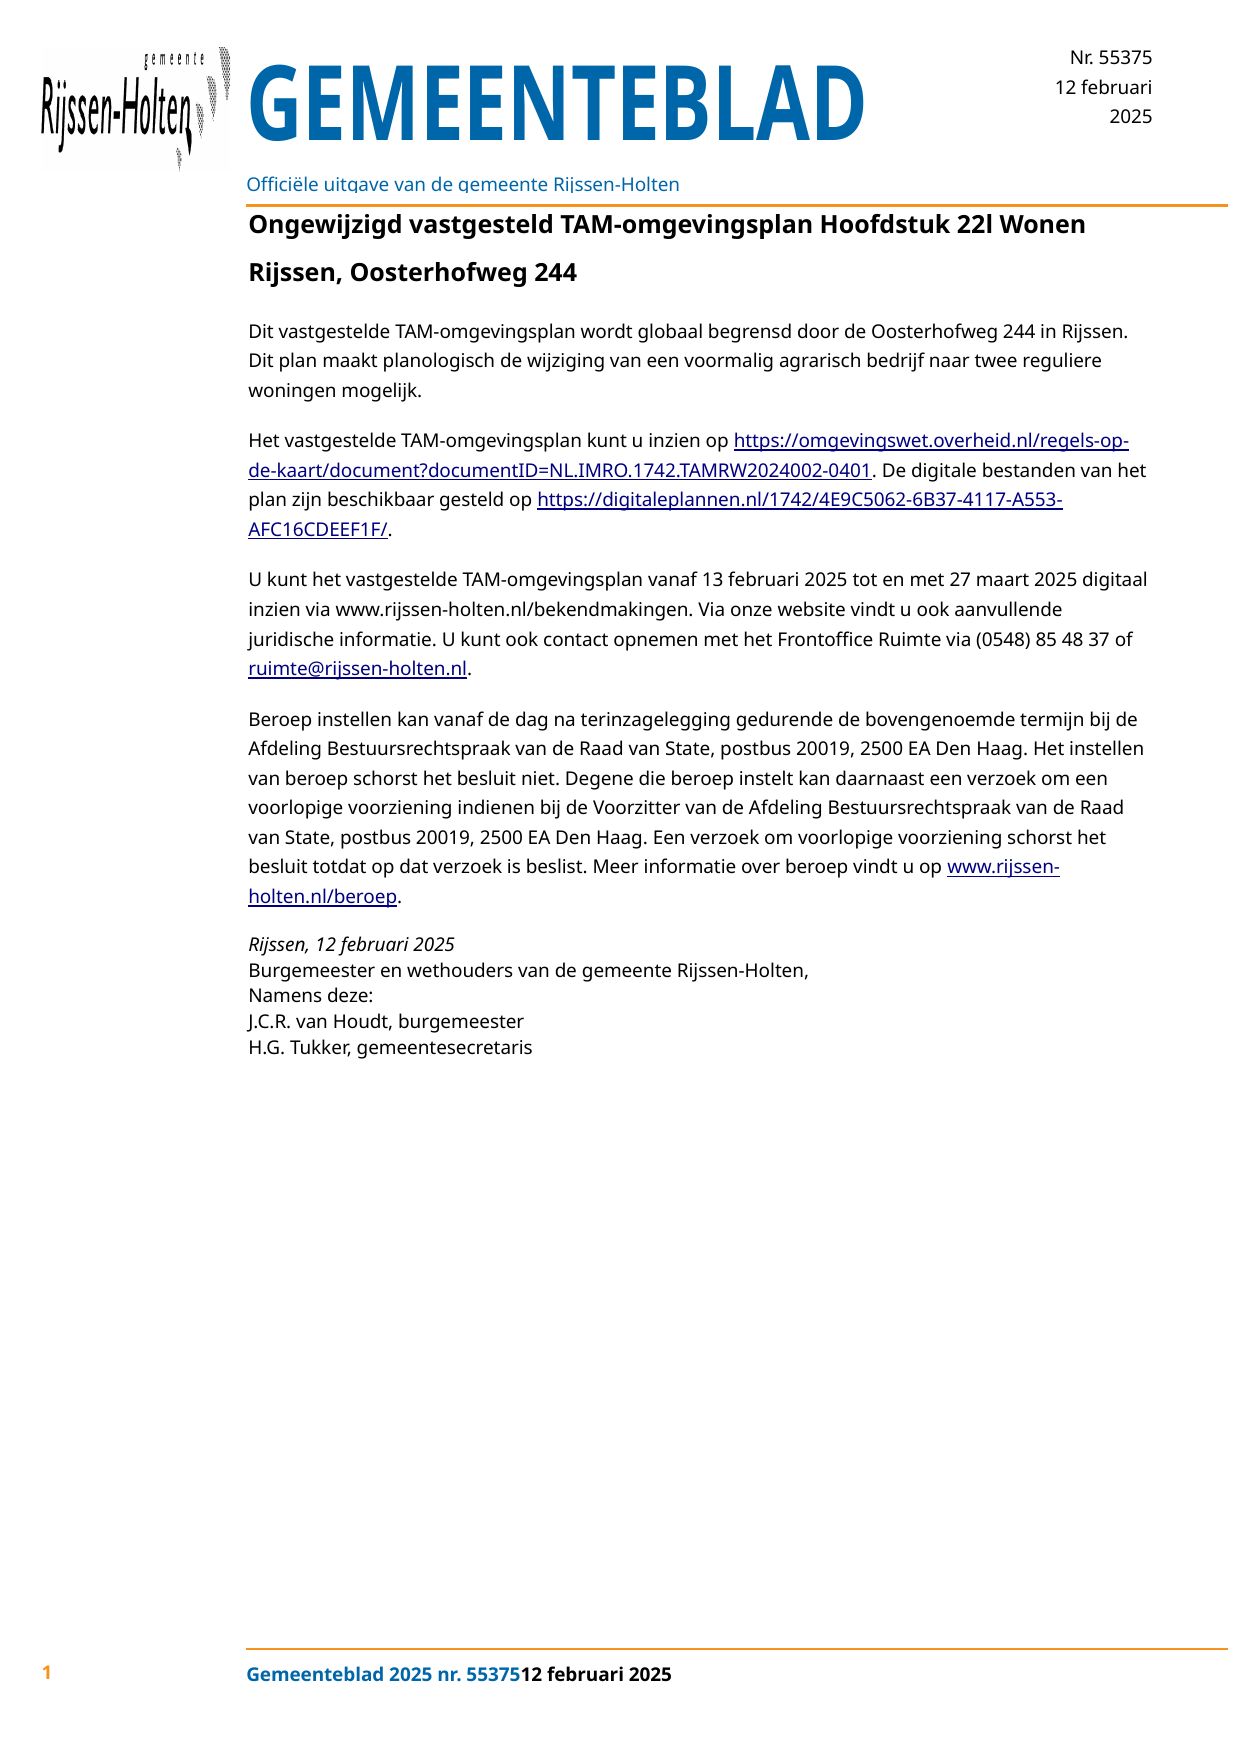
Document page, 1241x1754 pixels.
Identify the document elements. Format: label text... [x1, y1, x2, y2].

text Rijssen, 12 februari 2025 [248, 931, 1152, 957]
text U kunt het vastgestelde TAM-omgevingsplan vanaf 13 februari 2025 tot en met 27 maart 2025 digitaal inzien via www.rijssen-holten.nl/bekendmakingen. Via onze website vindt u ook aanvullende juridische informatie. U kunt ook contact opnemen met het Frontoffice Ruimte via (0548) 85 48 37 of ruimte@rijssen-holten.nl. [248, 567, 1152, 681]
text Beroep instellen kan vanaf de dag na terinzagelegging gedurende de bovengenoemde termijn bij de Afdeling Bestuursrechtspraak van de Raad van State, postbus 20019, 2500 EA Den Haag. Het instellen van beroep schorst het besluit niet. Degene die beroep instelt kan daarnaast een verzoek om een voorlopige voorziening indienen bij de Voorzitter van de Afdeling Bestuursrechtspraak van de Raad van State, postbus 20019, 2500 EA Den Haag. Een verzoek om voorlopige voorziening schorst het besluit totdat op dat verzoek is beslist. Meer informatie over beroep vindt u op www.rijssen-holten.nl/beroep. [248, 706, 1152, 909]
picture [41, 47, 231, 172]
text Namens deze: [248, 983, 1152, 1008]
text Ongewijzigd vastgesteld TAM-omgevingsplan Hoofdstuk 22l Wonen Rijssen, Oosterhofweg 244 [248, 207, 1152, 288]
text J.C.R. van Houdt, burgemeester [248, 1008, 1152, 1034]
text Het vastgestelde TAM-omgevingsplan kunt u inzien op https://omgevingswet.overheid.nl/regels-op-de-kaart/document?documentID=NL.IMRO.1742.TAMRW2024002-0401. De digitale bestanden van het plan zijn beschikbaar gesteld op https://digitaleplannen.nl/1742/4E9C5062-6B37-4117-A553-AFC16CDEEF1F/. [248, 427, 1152, 542]
text Burgemeester en wethouders van de gemeente Rijssen-Holten, [248, 957, 1152, 983]
text H.G. Tukker, gemeentesecretaris [248, 1034, 1152, 1060]
text Dit vastgestelde TAM-omgevingsplan wordt globaal begrensd door de Oosterhofweg 244 in Rijssen. Dit plan maakt planologisch de wijziging van een voormalig agrarisch bedrijf naar twee reguliere woningen mogelijk. [248, 318, 1152, 403]
